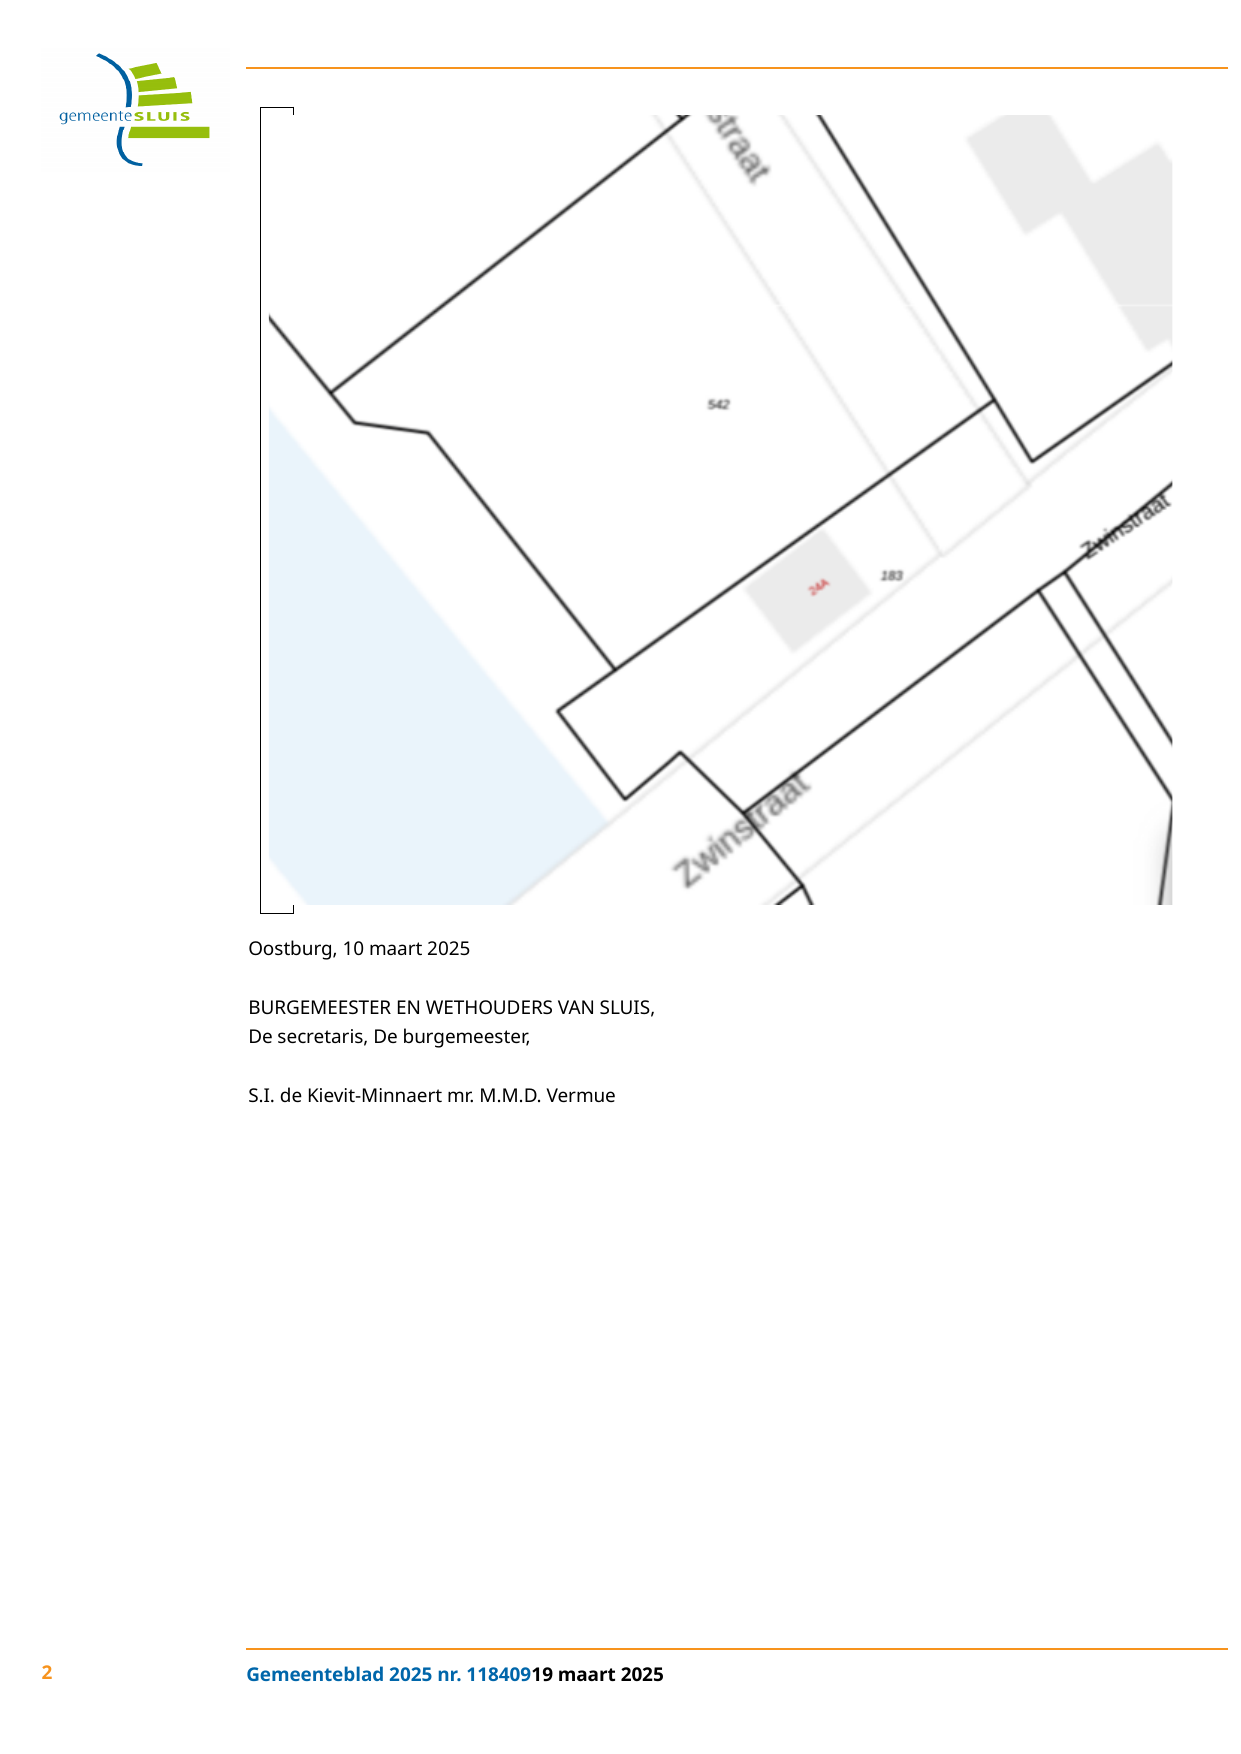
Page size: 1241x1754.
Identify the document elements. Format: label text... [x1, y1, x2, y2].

picture [41, 47, 231, 172]
text De secretaris, De burgemeester, [248, 1023, 1152, 1049]
text Oostburg, 10 maart 2025 [248, 935, 1152, 960]
text BURGEMEESTER EN WETHOUDERS VAN SLUIS, [248, 994, 1152, 1019]
text S.I. de Kievit-Minnaert mr. M.M.D. Vermue [248, 1083, 1152, 1108]
picture [268, 115, 1173, 905]
